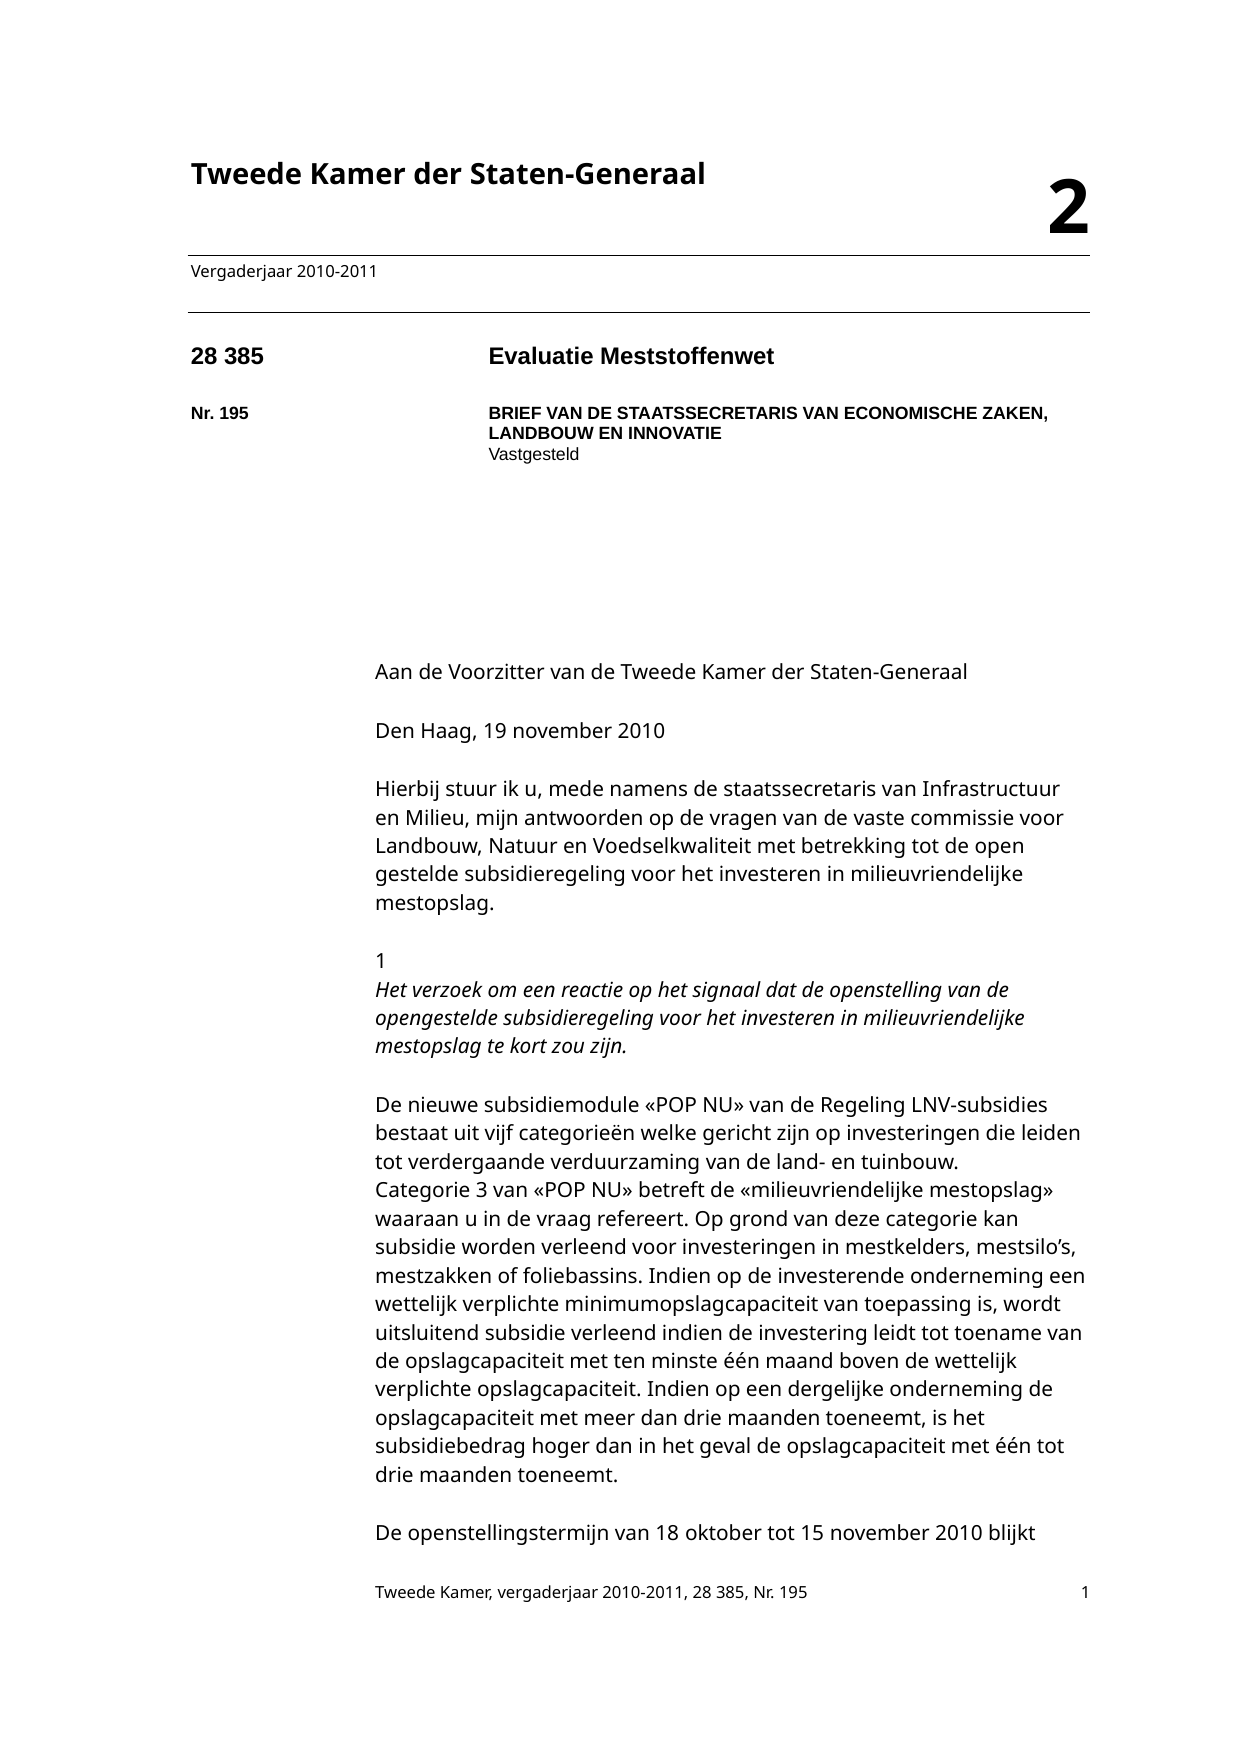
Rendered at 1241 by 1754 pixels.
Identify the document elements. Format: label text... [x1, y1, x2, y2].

text Categorie 3 van «POP NU» betreft de «milieuvriendelijke mestopslag» waaraan u in de vraag refereert. Op grond van deze categorie kan subsidie worden verleend voor investeringen in mestkelders, mestsilo’s, mestzakken of foliebassins. Indien op de investerende onderneming een wettelijk verplichte minimumopslagcapaciteit van toepassing is, wordt uitsluitend subsidie verleend indien de investering leidt tot toename van de opslagcapaciteit met ten minste één maand boven de wettelijk verplichte opslagcapaciteit. Indien op een dergelijke onderneming de opslagcapaciteit met meer dan drie maanden toeneemt, is het subsidiebedrag hoger dan in het geval de opslagcapaciteit met één tot drie maanden toeneemt. [375, 1175, 1090, 1488]
table_cell Vergaderjaar 2010-2011 [188, 256, 485, 312]
table_cell BRIEF VAN DE STAATSSECRETARIS VAN ECONOMISCHE ZAKEN, LANDBOUW EN INNOVATIE Vastgesteld [485, 399, 1090, 539]
table_cell [485, 256, 1090, 312]
text Hierbij stuur ik u, mede namens de staatssecretaris van Infrastructuur en Milieu, mijn antwoorden op de vragen van de vaste commissie voor Landbouw, Natuur en Voedselkwaliteit met betrekking tot de open gestelde subsidieregeling voor het investeren in milieuvriendelijke mestopslag. [375, 774, 1090, 916]
text De openstellingstermijn van 18 oktober tot 15 november 2010 blijkt [375, 1518, 1090, 1547]
table_cell Evaluatie Meststoffenwet [485, 339, 1090, 399]
text Het verzoek om een reactie op het signaal dat de openstelling van de opengestelde subsidieregeling voor het investeren in milieuvriendelijke mestopslag te kort zou zijn. [375, 975, 1090, 1060]
text Den Haag, 19 november 2010 [375, 716, 1090, 744]
table_cell Nr. 195 [188, 399, 485, 539]
table_cell [485, 313, 1090, 339]
table_header 2 [910, 150, 1090, 255]
text De nieuwe subsidiemodule «POP NU» van de Regeling LNV-subsidies bestaat uit vijf categorieën welke gericht zijn op investeringen die leiden tot verdergaande verduurzaming van de land- en tuinbouw. [375, 1090, 1090, 1175]
table_header Tweede Kamer der Staten-Generaal [188, 150, 909, 255]
table_cell [188, 313, 485, 339]
text 1 [375, 946, 1090, 975]
table_cell 28 385 [188, 339, 485, 399]
text Aan de Voorzitter van de Tweede Kamer der Staten-Generaal [375, 657, 1090, 686]
